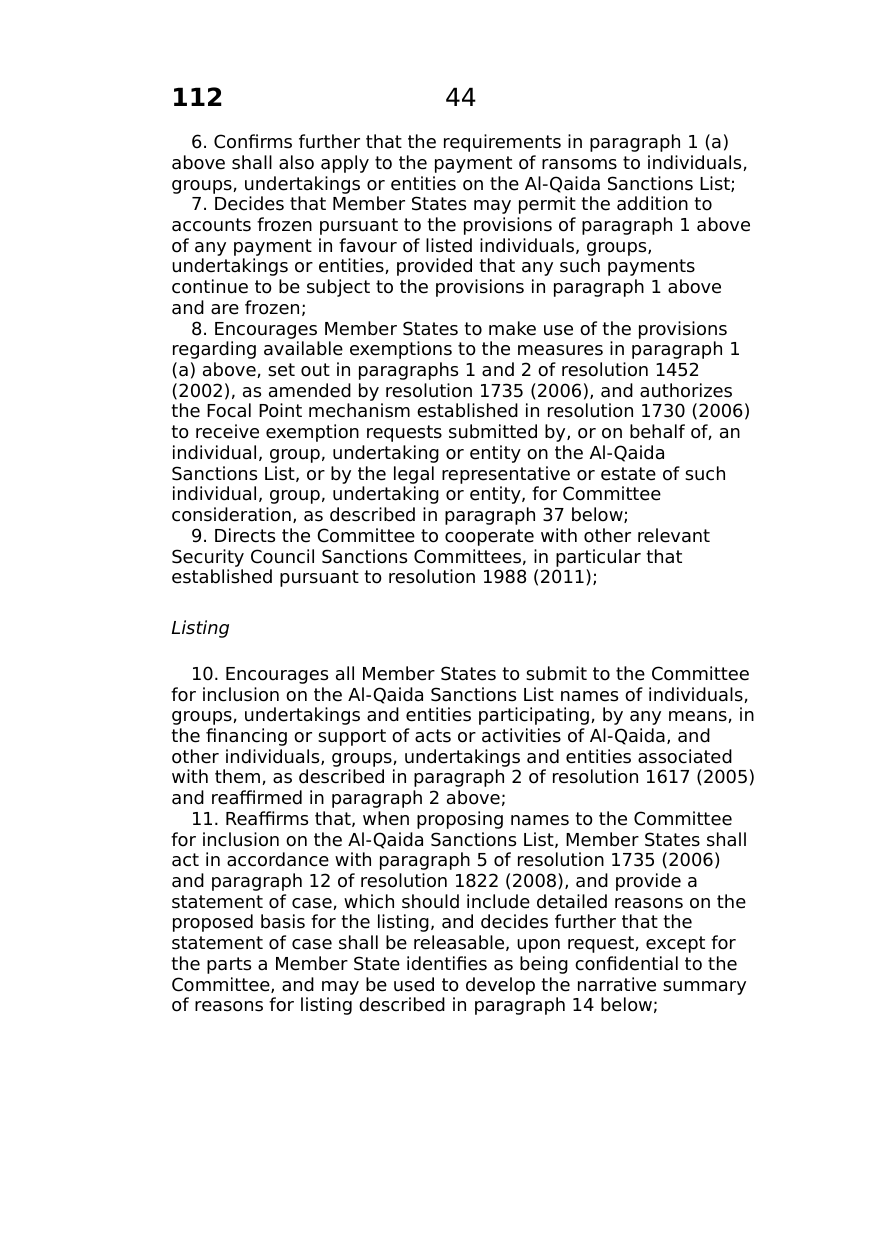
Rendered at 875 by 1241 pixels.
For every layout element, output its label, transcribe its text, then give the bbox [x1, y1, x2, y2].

text 9. Directs the Committee to cooperate with other relevant Security Council Sanctions Committees, in particular that established pursuant to resolution 1988 (2011); [171, 526, 756, 588]
text 10. Encourages all Member States to submit to the Committee for inclusion on the Al-Qaida Sanctions List names of individuals, groups, undertakings and entities participating, by any means, in the financing or support of acts or activities of Al-Qaida, and other individuals, groups, undertakings and entities associated with them, as described in paragraph 2 of resolution 1617 (2005) and reaffirmed in paragraph 2 above; [171, 664, 756, 809]
text 11. Reaffirms that, when proposing names to the Committee for inclusion on the Al-Qaida Sanctions List, Member States shall act in accordance with paragraph 5 of resolution 1735 (2006) and paragraph 12 of resolution 1822 (2008), and provide a statement of case, which should include detailed reasons on the proposed basis for the listing, and decides further that the statement of case shall be releasable, upon request, except for the parts a Member State identifies as being confidential to the Committee, and may be used to develop the narrative summary of reasons for listing described in paragraph 14 below; [171, 809, 756, 1016]
text 8. Encourages Member States to make use of the provisions regarding available exemptions to the measures in paragraph 1 (a) above, set out in paragraphs 1 and 2 of resolution 1452 (2002), as amended by resolution 1735 (2006), and authorizes the Focal Point mechanism established in resolution 1730 (2006) to receive exemption requests submitted by, or on behalf of, an individual, group, undertaking or entity on the Al-Qaida Sanctions List, or by the legal representative or estate of such individual, group, undertaking or entity, for Committee consideration, as described in paragraph 37 below; [171, 318, 756, 526]
text 6. Confirms further that the requirements in paragraph 1 (a) above shall also apply to the payment of ransoms to individuals, groups, undertakings or entities on the Al-Qaida Sanctions List; [171, 132, 756, 194]
text 7. Decides that Member States may permit the addition to accounts frozen pursuant to the provisions of paragraph 1 above of any payment in favour of listed individuals, groups, undertakings or entities, provided that any such payments continue to be subject to the provisions in paragraph 1 above and are frozen; [171, 194, 756, 318]
subtitle Listing [171, 618, 756, 639]
